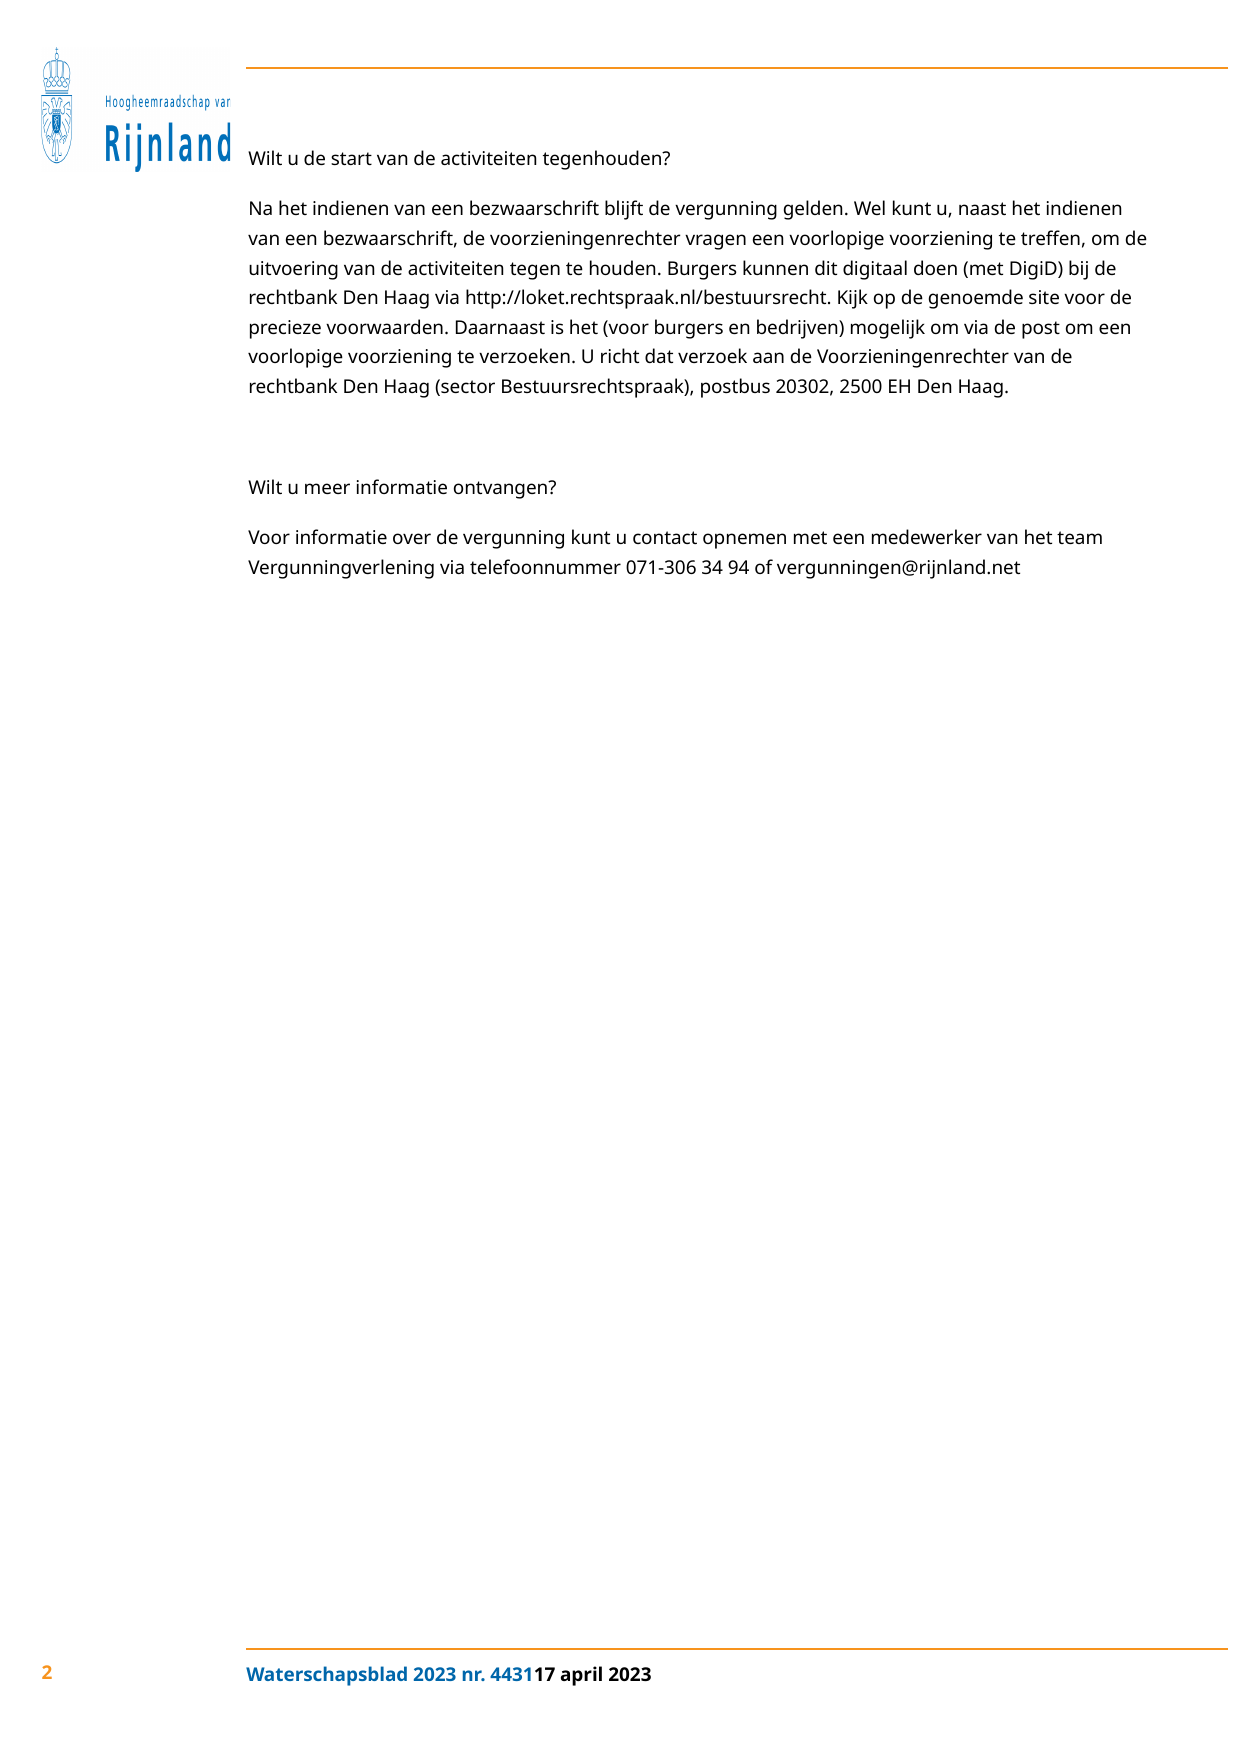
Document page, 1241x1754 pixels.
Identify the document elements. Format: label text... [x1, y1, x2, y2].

text Voor informatie over de vergunning kunt u contact opnemen met een medewerker van het team Vergunningverlening via telefoonnummer 071-306 34 94 of vergunningen@rijnland.net [248, 524, 1152, 580]
text Wilt u de start van de activiteiten tegenhouden? [248, 145, 1152, 171]
picture [41, 47, 231, 172]
text Wilt u meer informatie ontvangen? [248, 474, 1152, 500]
text Na het indienen van een bezwaarschrift blijft de vergunning gelden. Wel kunt u, naast het indienen van een bezwaarschrift, de voorzieningenrechter vragen een voorlopige voorziening te treffen, om de uitvoering van de activiteiten tegen te houden. Burgers kunnen dit digitaal doen (met DigiD) bij de rechtbank Den Haag via http://loket.rechtspraak.nl/bestuursrecht. Kijk op de genoemde site voor de precieze voorwaarden. Daarnaast is het (voor burgers en bedrijven) mogelijk om via de post om een voorlopige voorziening te verzoeken. U richt dat verzoek aan de Voorzieningenrechter van de rechtbank Den Haag (sector Bestuursrechtspraak), postbus 20302, 2500 EH Den Haag. [248, 196, 1152, 399]
